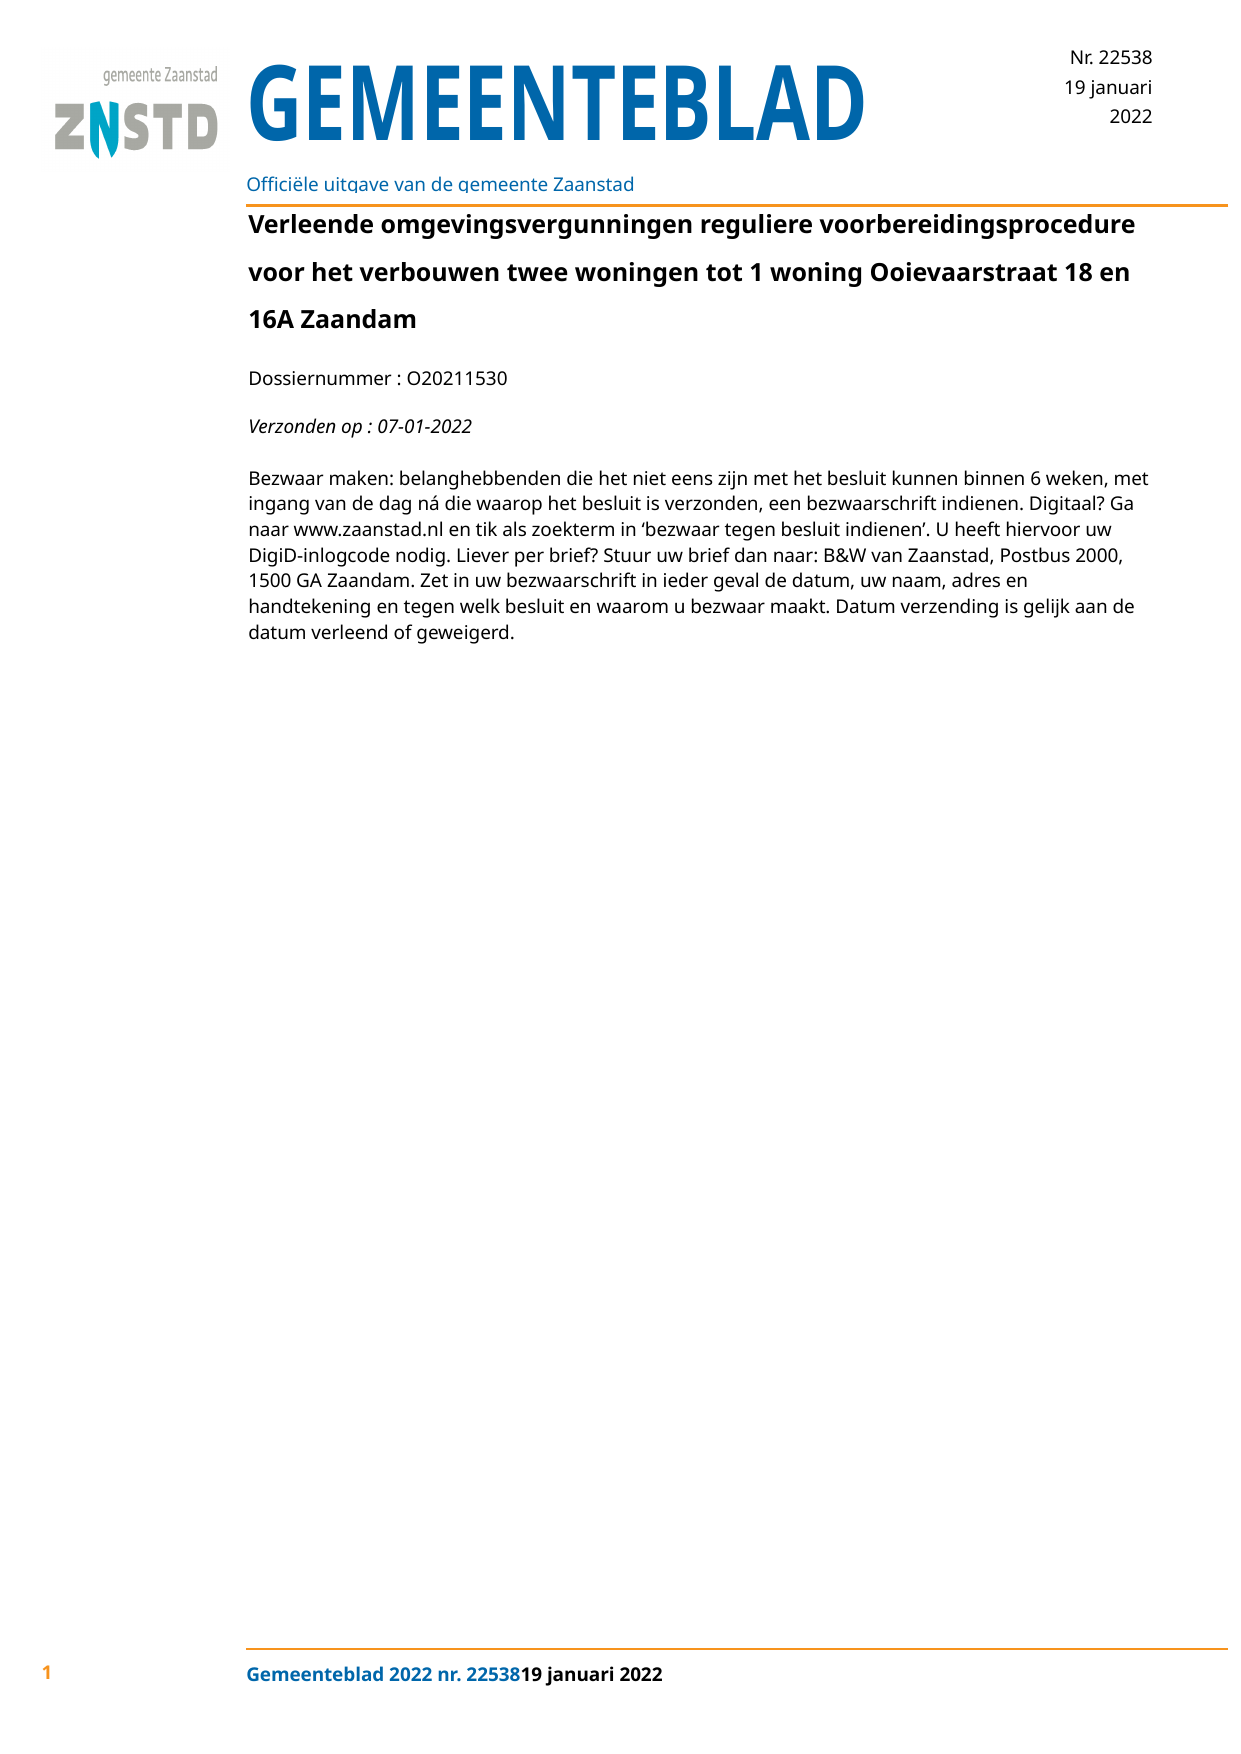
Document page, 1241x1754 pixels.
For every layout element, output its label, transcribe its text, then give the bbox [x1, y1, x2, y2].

text Verzonden op : 07-01-2022 [248, 413, 1152, 439]
text Dossiernummer : O20211530 [248, 366, 1152, 391]
picture [41, 47, 231, 172]
text Verleende omgevingsvergunningen reguliere voorbereidingsprocedure voor het verbouwen twee woningen tot 1 woning Ooievaarstraat 18 en 16A Zaandam [248, 207, 1152, 336]
text Bezwaar maken: belanghebbenden die het niet eens zijn met het besluit kunnen binnen 6 weken, met ingang van de dag ná die waarop het besluit is verzonden, een bezwaarschrift indienen. Digitaal? Ga naar www.zaanstad.nl en tik als zoekterm in ‘bezwaar tegen besluit indienen’. U heeft hiervoor uw DigiD-inlogcode nodig. Liever per brief? Stuur uw brief dan naar: B&W van Zaanstad, Postbus 2000, 1500 GA Zaandam. Zet in uw bezwaarschrift in ieder geval de datum, uw naam, adres en handtekening en tegen welk besluit en waarom u bezwaar maakt. Datum verzending is gelijk aan de datum verleend of geweigerd. [248, 465, 1152, 645]
